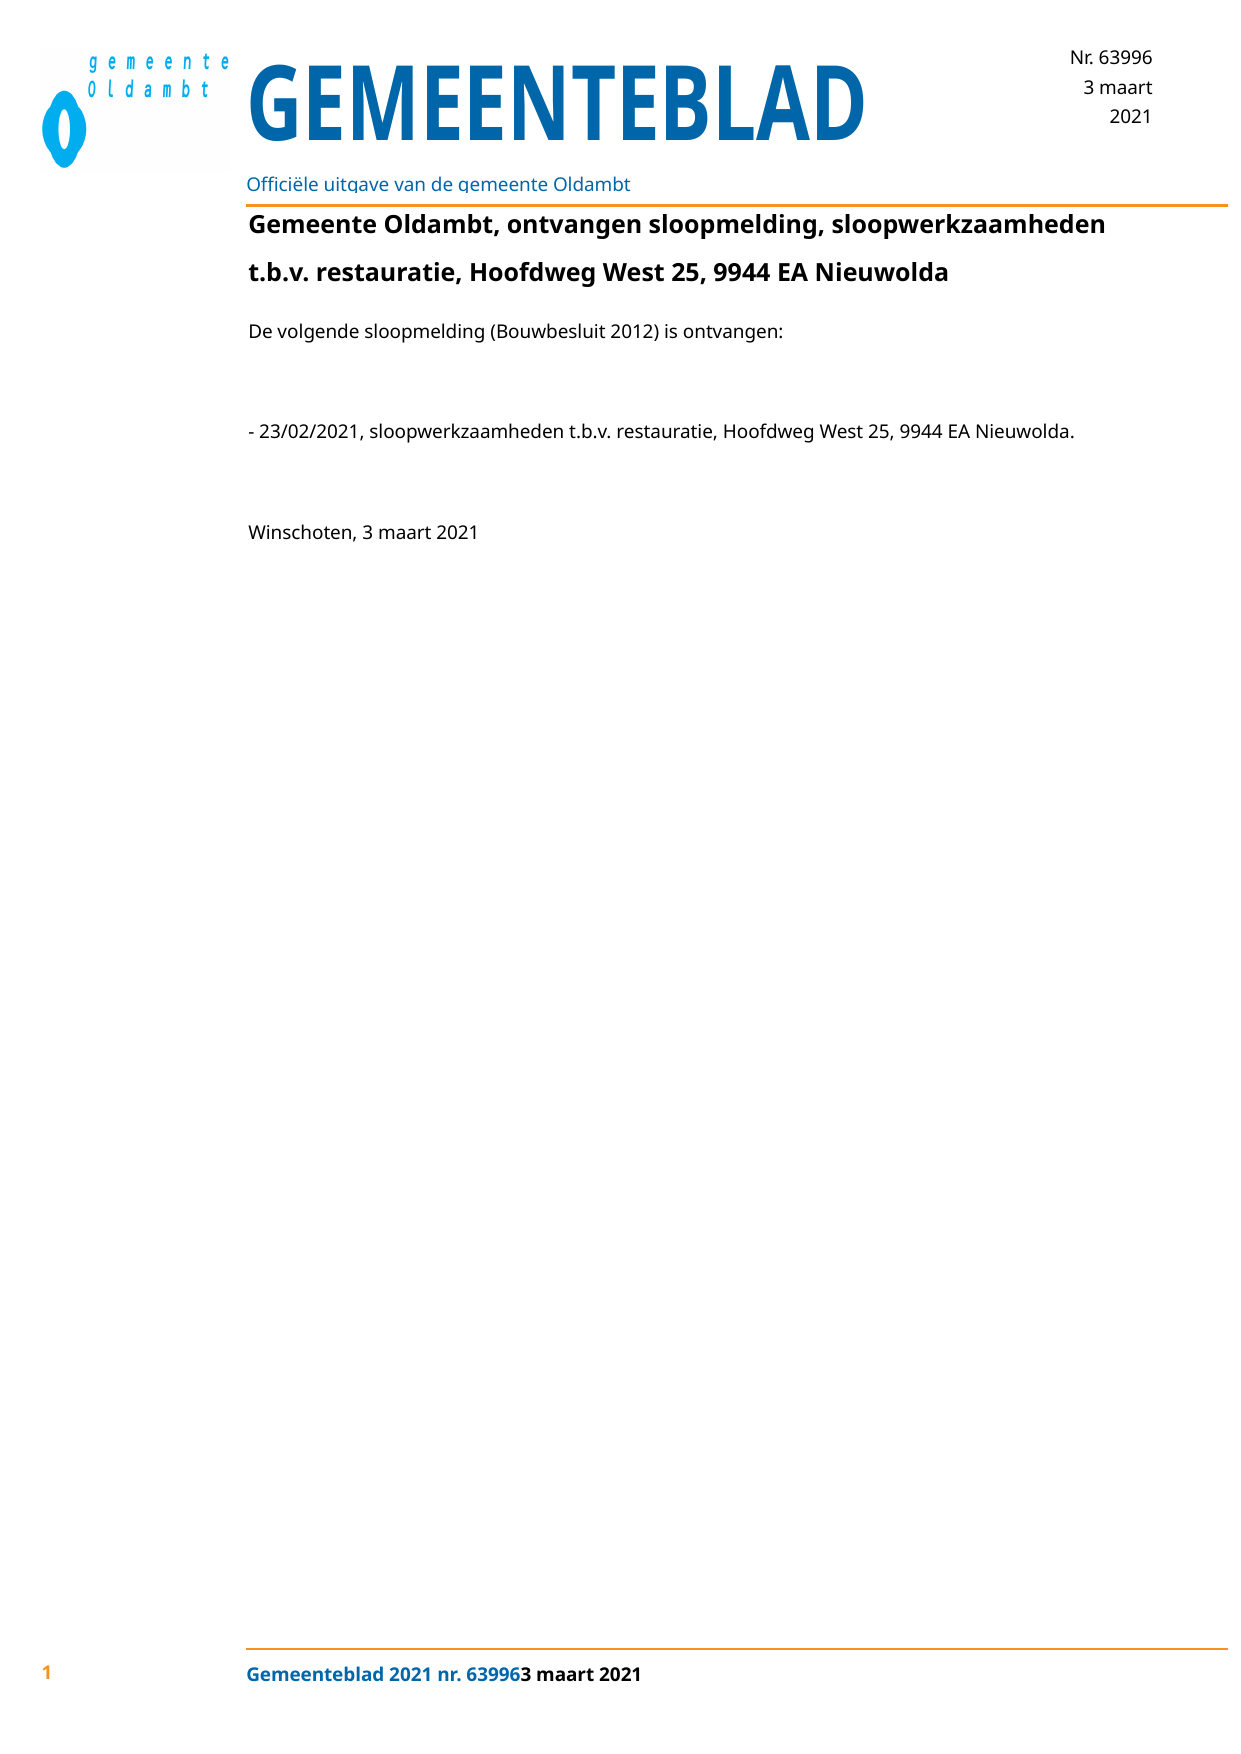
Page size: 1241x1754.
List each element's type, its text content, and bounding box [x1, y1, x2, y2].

text Winschoten, 3 maart 2021 [248, 519, 1152, 545]
text Gemeente Oldambt, ontvangen sloopmelding, sloopwerkzaamheden t.b.v. restauratie, Hoofdweg West 25, 9944 EA Nieuwolda [248, 207, 1152, 288]
picture [41, 47, 231, 172]
text De volgende sloopmelding (Bouwbesluit 2012) is ontvangen: [248, 318, 1152, 344]
text - 23/02/2021, sloopwerkzaamheden t.b.v. restauratie, Hoofdweg West 25, 9944 EA Nieuwolda. [248, 419, 1152, 444]
